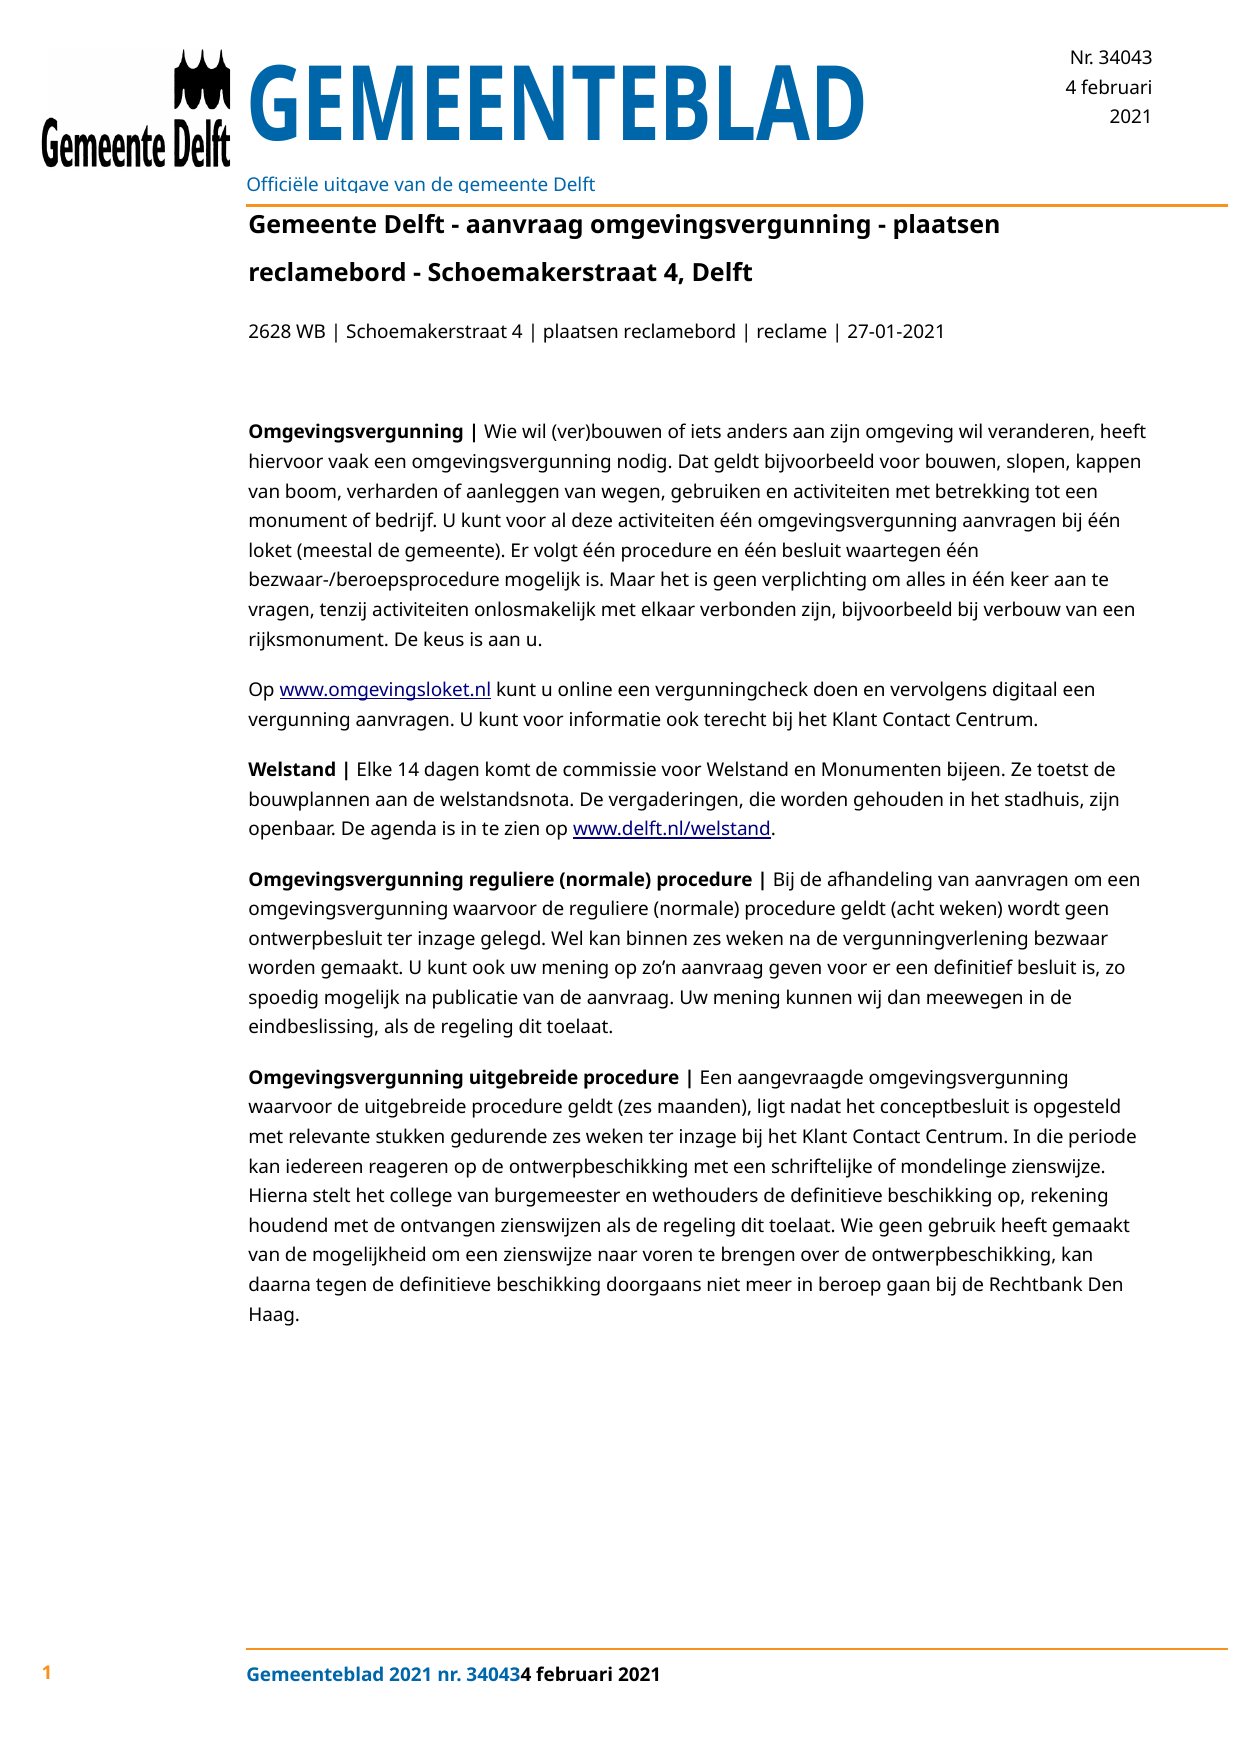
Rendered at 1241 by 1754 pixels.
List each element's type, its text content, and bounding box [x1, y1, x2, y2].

text Omgevingsvergunning uitgebreide procedure | Een aangevraagde omgevingsvergunning waarvoor de uitgebreide procedure geldt (zes maanden), ligt nadat het conceptbesluit is opgesteld met relevante stukken gedurende zes weken ter inzage bij het Klant Contact Centrum. In die periode kan iedereen reageren op de ontwerpbeschikking met een schriftelijke of mondelinge zienswijze. Hierna stelt het college van burgemeester en wethouders de definitieve beschikking op, rekening houdend met de ontvangen zienswijzen als de regeling dit toelaat. Wie geen gebruik heeft gemaakt van de mogelijkheid om een zienswijze naar voren te brengen over de ontwerpbeschikking, kan daarna tegen de definitieve beschikking doorgaans niet meer in beroep gaan bij de Rechtbank Den Haag. [248, 1064, 1152, 1327]
text 2628 WB | Schoemakerstraat 4 | plaatsen reclamebord | reclame | 27-01-2021 [248, 318, 1152, 344]
text Omgevingsvergunning | Wie wil (ver)bouwen of iets anders aan zijn omgeving wil veranderen, heeft hiervoor vaak een omgevingsvergunning nodig. Dat geldt bijvoorbeeld voor bouwen, slopen, kappen van boom, verharden of aanleggen van wegen, gebruiken en activiteiten met betrekking tot een monument of bedrijf. U kunt voor al deze activiteiten één omgevingsvergunning aanvragen bij één loket (meestal de gemeente). Er volgt één procedure en één besluit waartegen één bezwaar-/beroepsprocedure mogelijk is. Maar het is geen verplichting om alles in één keer aan te vragen, tenzij activiteiten onlosmakelijk met elkaar verbonden zijn, bijvoorbeeld bij verbouw van een rijksmonument. De keus is aan u. [248, 419, 1152, 652]
text Op www.omgevingsloket.nl kunt u online een vergunningcheck doen en vervolgens digitaal een vergunning aanvragen. U kunt voor informatie ook terecht bij het Klant Contact Centrum. [248, 676, 1152, 732]
text Omgevingsvergunning reguliere (normale) procedure | Bij de afhandeling van aanvragen om een omgevingsvergunning waarvoor de reguliere (normale) procedure geldt (acht weken) wordt geen ontwerpbesluit ter inzage gelegd. Wel kan binnen zes weken na de vergunningverlening bezwaar worden gemaakt. U kunt ook uw mening op zo’n aanvraag geven voor er een definitief besluit is, zo spoedig mogelijk na publicatie van de aanvraag. Uw mening kunnen wij dan meewegen in de eindbeslissing, als de regeling dit toelaat. [248, 866, 1152, 1039]
picture [41, 47, 231, 172]
text Welstand | Elke 14 dagen komt de commissie voor Welstand en Monumenten bijeen. Ze toetst de bouwplannen aan de welstandsnota. De vergaderingen, die worden gehouden in het stadhuis, zijn openbaar. De agenda is in te zien op www.delft.nl/welstand. [248, 756, 1152, 841]
text Gemeente Delft - aanvraag omgevingsvergunning - plaatsen reclamebord - Schoemakerstraat 4, Delft [248, 207, 1152, 288]
